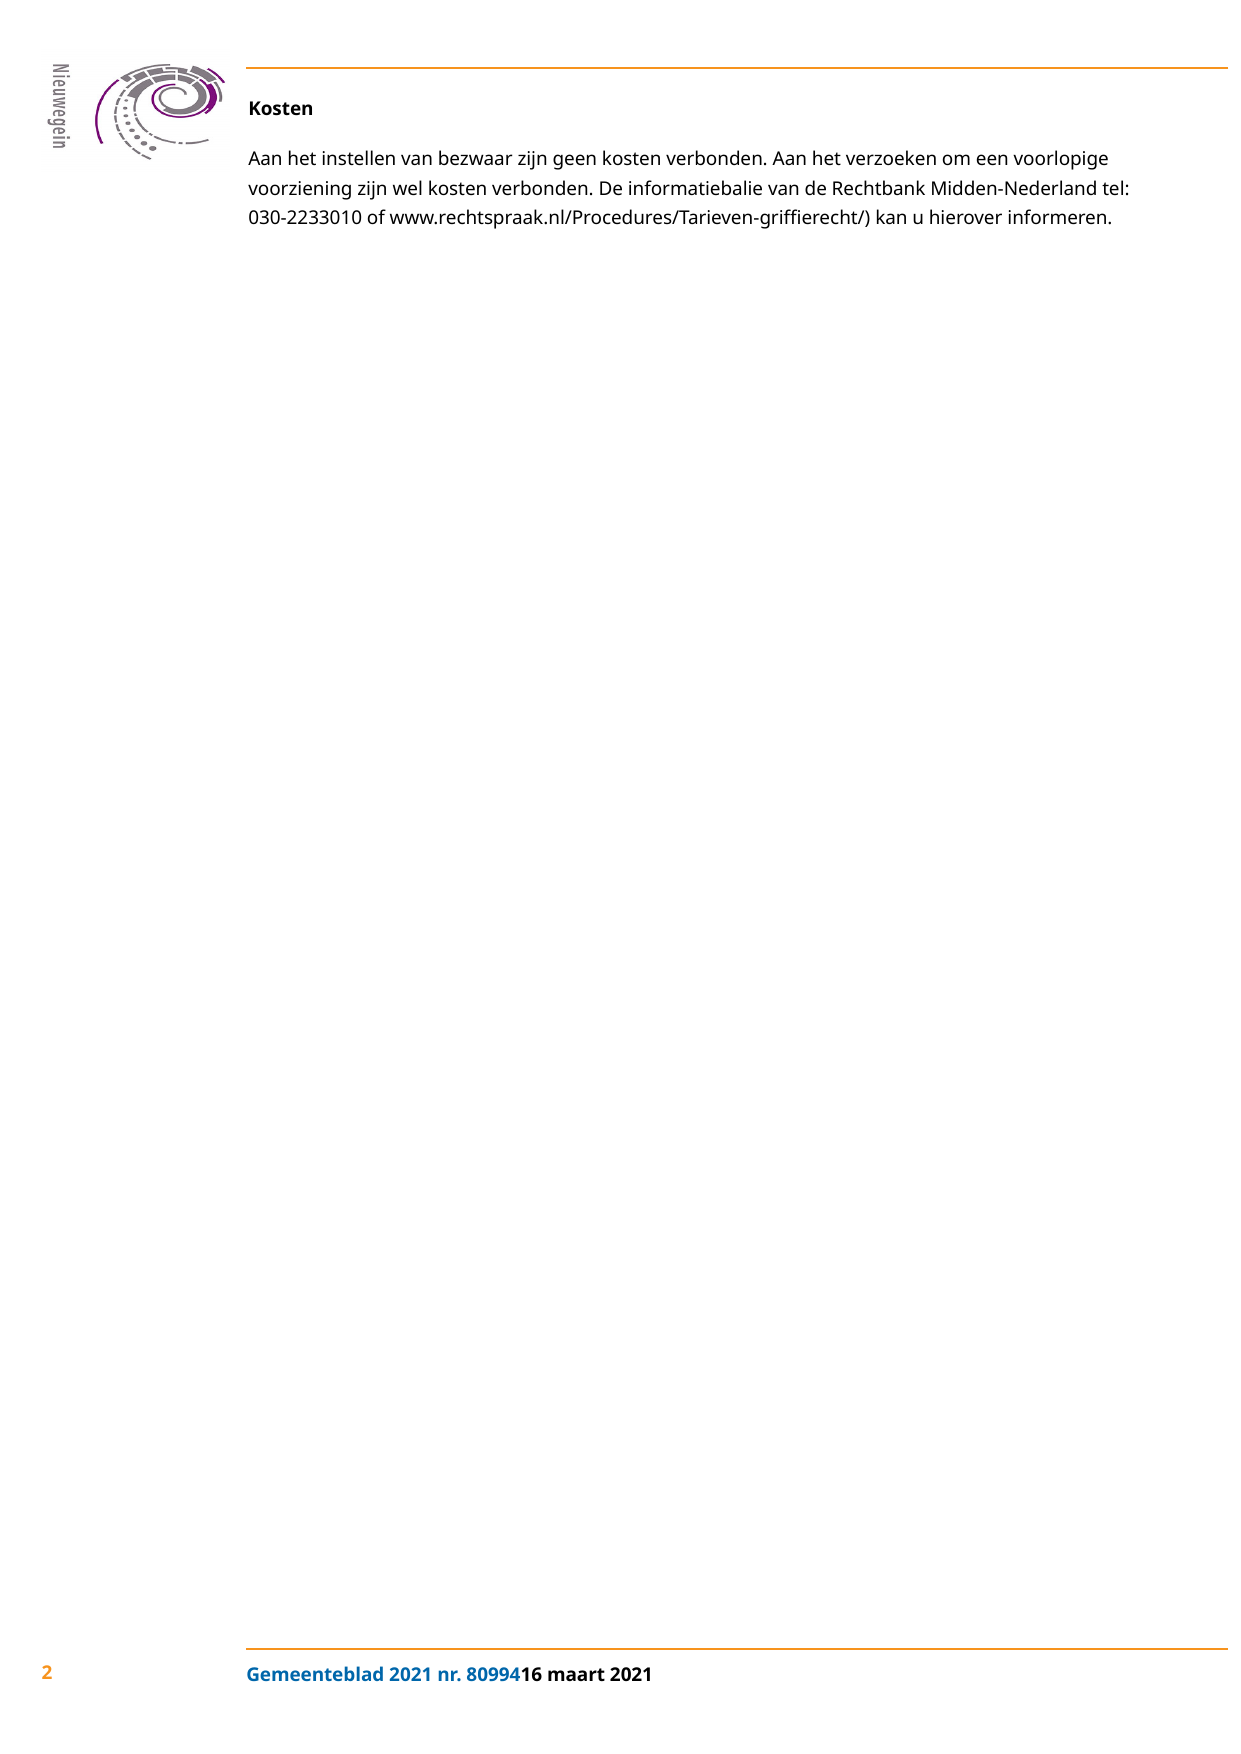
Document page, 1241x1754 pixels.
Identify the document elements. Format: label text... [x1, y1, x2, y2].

text Aan het instellen van bezwaar zijn geen kosten verbonden. Aan het verzoeken om een voorlopige voorziening zijn wel kosten verbonden. De informatiebalie van de Rechtbank Midden-Nederland tel: 030-2233010 of www.rechtspraak.nl/Procedures/Tarieven-griffierecht/) kan u hierover informeren. [248, 145, 1152, 230]
picture [41, 47, 231, 172]
text Kosten [248, 95, 1152, 121]
